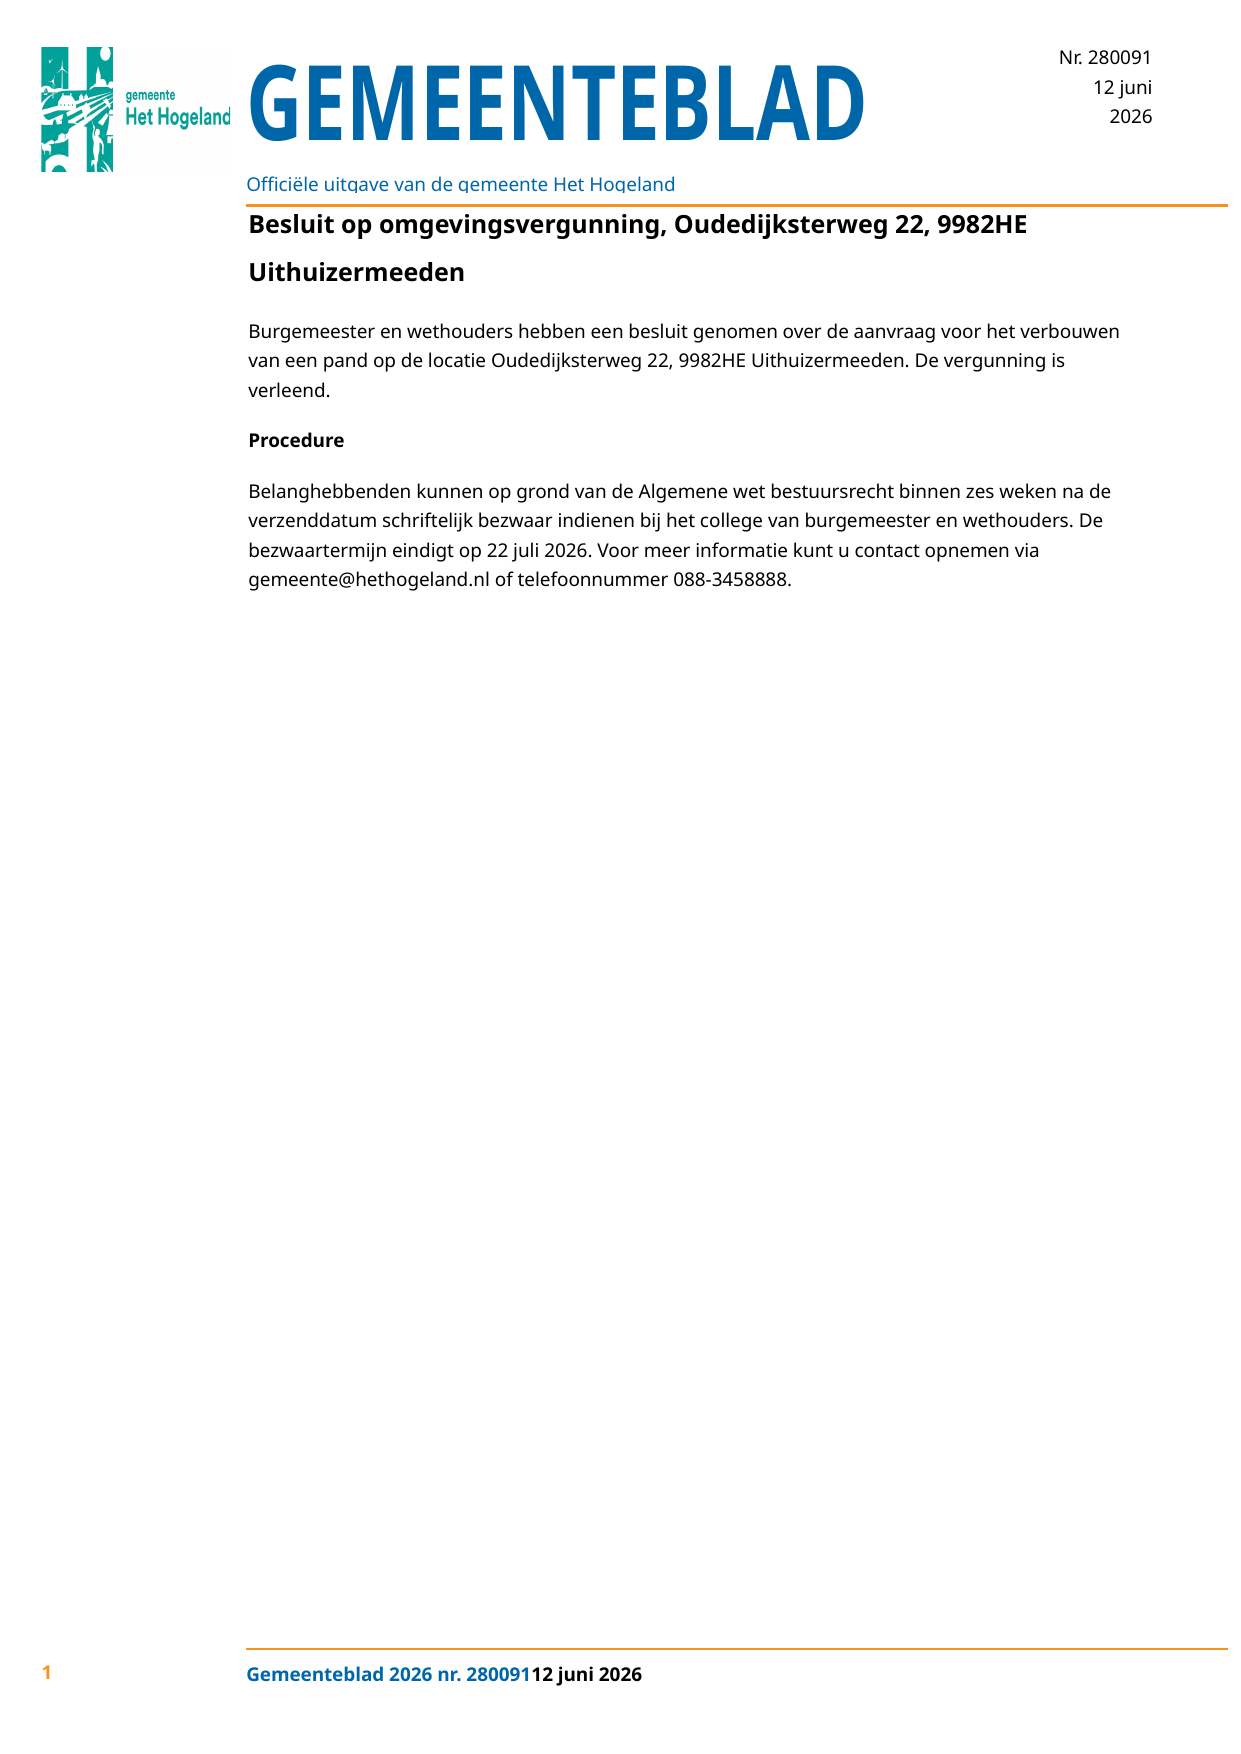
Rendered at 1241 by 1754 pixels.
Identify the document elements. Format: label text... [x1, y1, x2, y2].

picture [41, 47, 231, 172]
text Belanghebbenden kunnen op grond van de Algemene wet bestuursrecht binnen zes weken na de verzenddatum schriftelijk bezwaar indienen bij het college van burgemeester en wethouders. De bezwaartermijn eindigt op 22 juli 2026. Voor meer informatie kunt u contact opnemen via gemeente@hethogeland.nl of telefoonnummer 088-3458888. [248, 478, 1152, 592]
text Burgemeester en wethouders hebben een besluit genomen over de aanvraag voor het verbouwen van een pand op de locatie Oudedijksterweg 22, 9982HE Uithuizermeeden. De vergunning is verleend. [248, 318, 1152, 403]
text Besluit op omgevingsvergunning, Oudedijksterweg 22, 9982HE Uithuizermeeden [248, 207, 1152, 288]
text Procedure [248, 427, 1152, 453]
